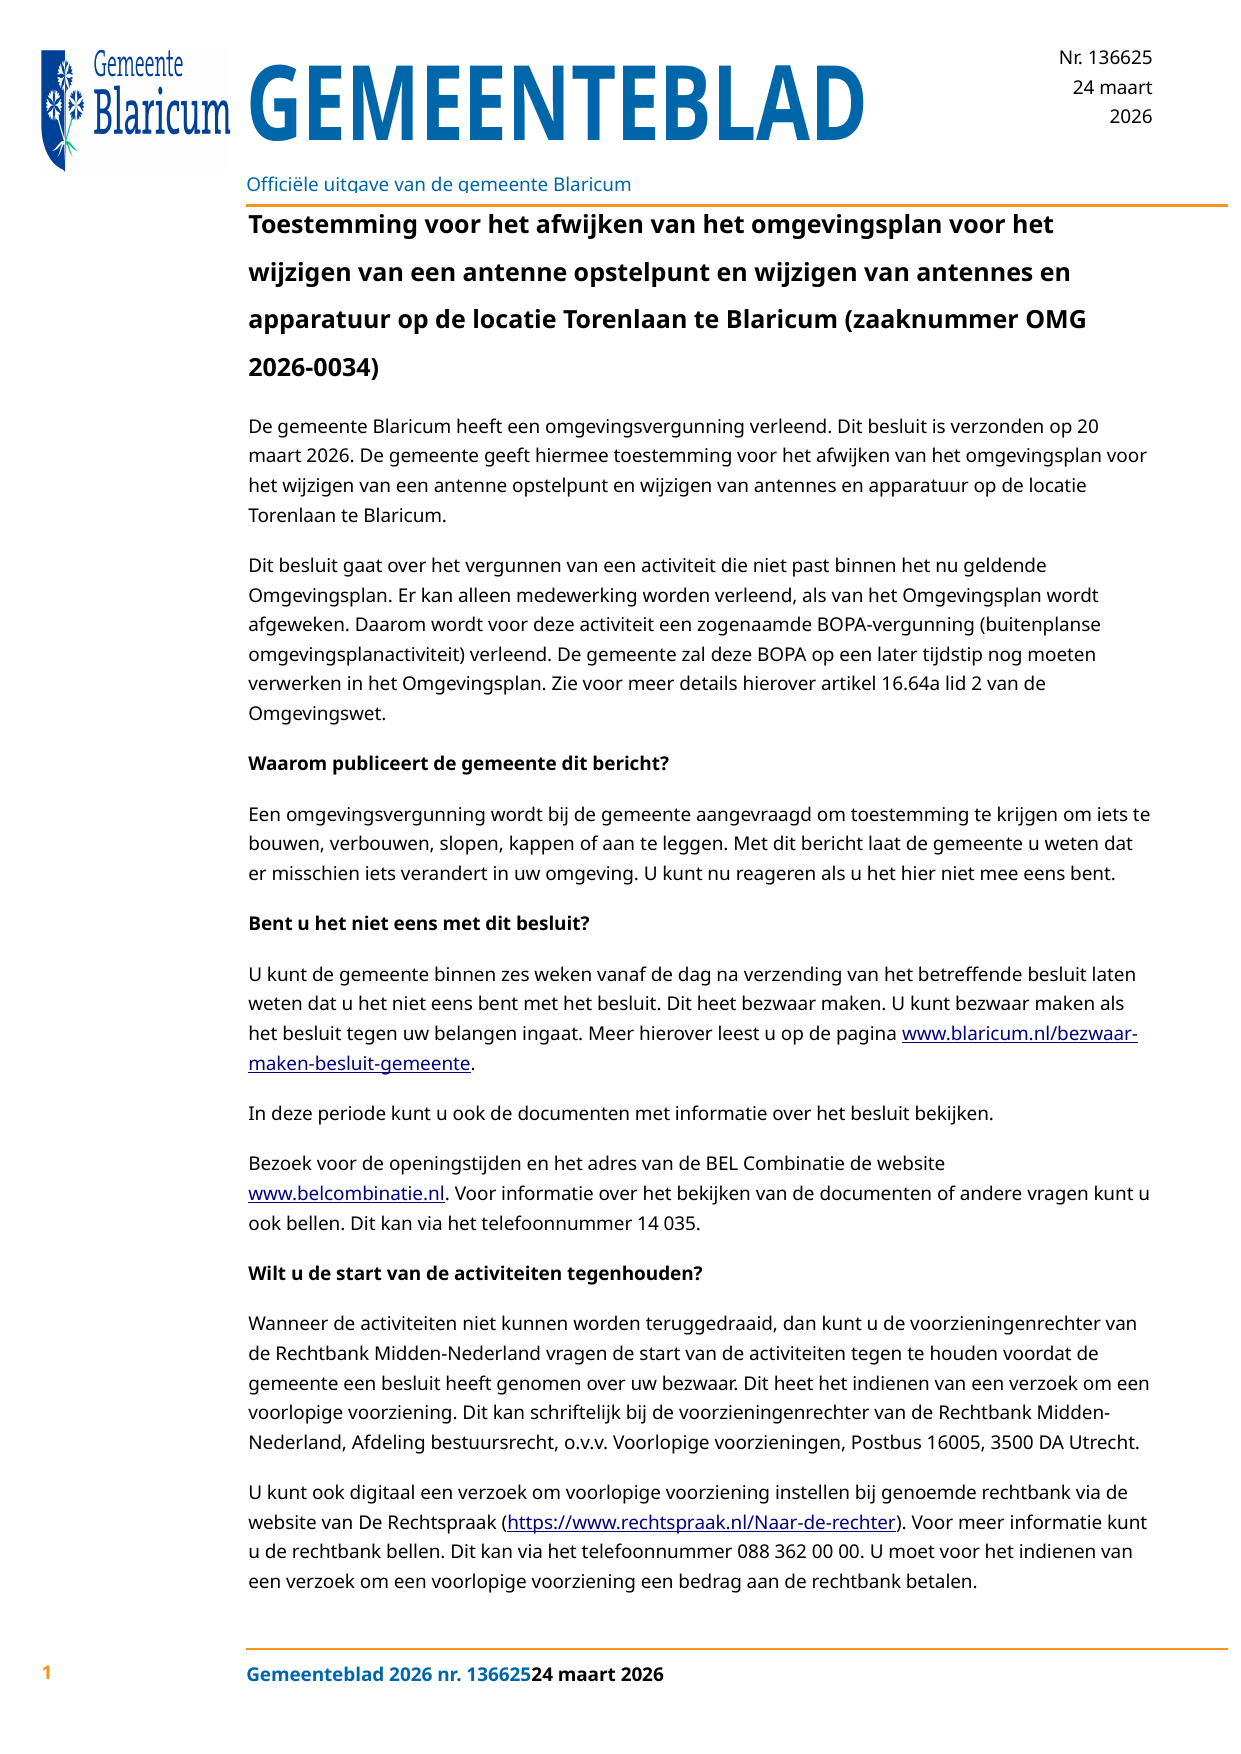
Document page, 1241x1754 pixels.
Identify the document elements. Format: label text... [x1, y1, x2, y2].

text De gemeente Blaricum heeft een omgevingsvergunning verleend. Dit besluit is verzonden op 20 maart 2026. De gemeente geeft hiermee toestemming voor het afwijken van het omgevingsplan voor het wijzigen van een antenne opstelpunt en wijzigen van antennes en apparatuur op de locatie Torenlaan te Blaricum. [248, 413, 1152, 528]
text Waarom publiceert de gemeente dit bericht? [248, 751, 1152, 776]
text Een omgevingsvergunning wordt bij de gemeente aangevraagd om toestemming te krijgen om iets te bouwen, verbouwen, slopen, kappen of aan te leggen. Met dit bericht laat de gemeente u weten dat er misschien iets verandert in uw omgeving. U kunt nu reageren als u het hier niet mee eens bent. [248, 801, 1152, 886]
text U kunt ook digitaal een verzoek om voorlopige voorziening instellen bij genoemde rechtbank via de website van De Rechtspraak (https://www.rechtspraak.nl/Naar-de-rechter). Voor meer informatie kunt u de rechtbank bellen. Dit kan via het telefoonnummer 088 362 00 00. U moet voor het indienen van een verzoek om een voorlopige voorziening een bedrag aan de rechtbank betalen. [248, 1479, 1152, 1594]
text Toestemming voor het afwijken van het omgevingsplan voor het wijzigen van een antenne opstelpunt en wijzigen van antennes en apparatuur op de locatie Torenlaan te Blaricum (zaaknummer OMG 2026-0034) [248, 207, 1152, 384]
text Bezoek voor de openingstijden en het adres van de BEL Combinatie de website www.belcombinatie.nl. Voor informatie over het bekijken van de documenten of andere vragen kunt u ook bellen. Dit kan via het telefoonnummer 14 035. [248, 1151, 1152, 1236]
text Wilt u de start van de activiteiten tegenhouden? [248, 1260, 1152, 1286]
text In deze periode kunt u ook de documenten met informatie over het besluit bekijken. [248, 1100, 1152, 1126]
text Wanneer de activiteiten niet kunnen worden teruggedraaid, dan kunt u de voorzieningenrechter van de Rechtbank Midden-Nederland vragen de start van de activiteiten tegen te houden voordat de gemeente een besluit heeft genomen over uw bezwaar. Dit heet het indienen van een verzoek om een voorlopige voorziening. Dit kan schriftelijk bij de voorzieningenrechter van de Rechtbank Midden-Nederland, Afdeling bestuursrecht, o.v.v. Voorlopige voorzieningen, Postbus 16005, 3500 DA Utrecht. [248, 1311, 1152, 1455]
text Bent u het niet eens met dit besluit? [248, 911, 1152, 936]
picture [41, 47, 231, 172]
text Dit besluit gaat over het vergunnen van een activiteit die niet past binnen het nu geldende Omgevingsplan. Er kan alleen medewerking worden verleend, als van het Omgevingsplan wordt afgeweken. Daarom wordt voor deze activiteit een zogenaamde BOPA-vergunning (buitenplanse omgevingsplanactiviteit) verleend. De gemeente zal deze BOPA op een later tijdstip nog moeten verwerken in het Omgevingsplan. Zie voor meer details hierover artikel 16.64a lid 2 van de Omgevingswet. [248, 552, 1152, 726]
text U kunt de gemeente binnen zes weken vanaf de dag na verzending van het betreffende besluit laten weten dat u het niet eens bent met het besluit. Dit heet bezwaar maken. U kunt bezwaar maken als het besluit tegen uw belangen ingaat. Meer hierover leest u op de pagina www.blaricum.nl/bezwaar-maken-besluit-gemeente. [248, 961, 1152, 1076]
